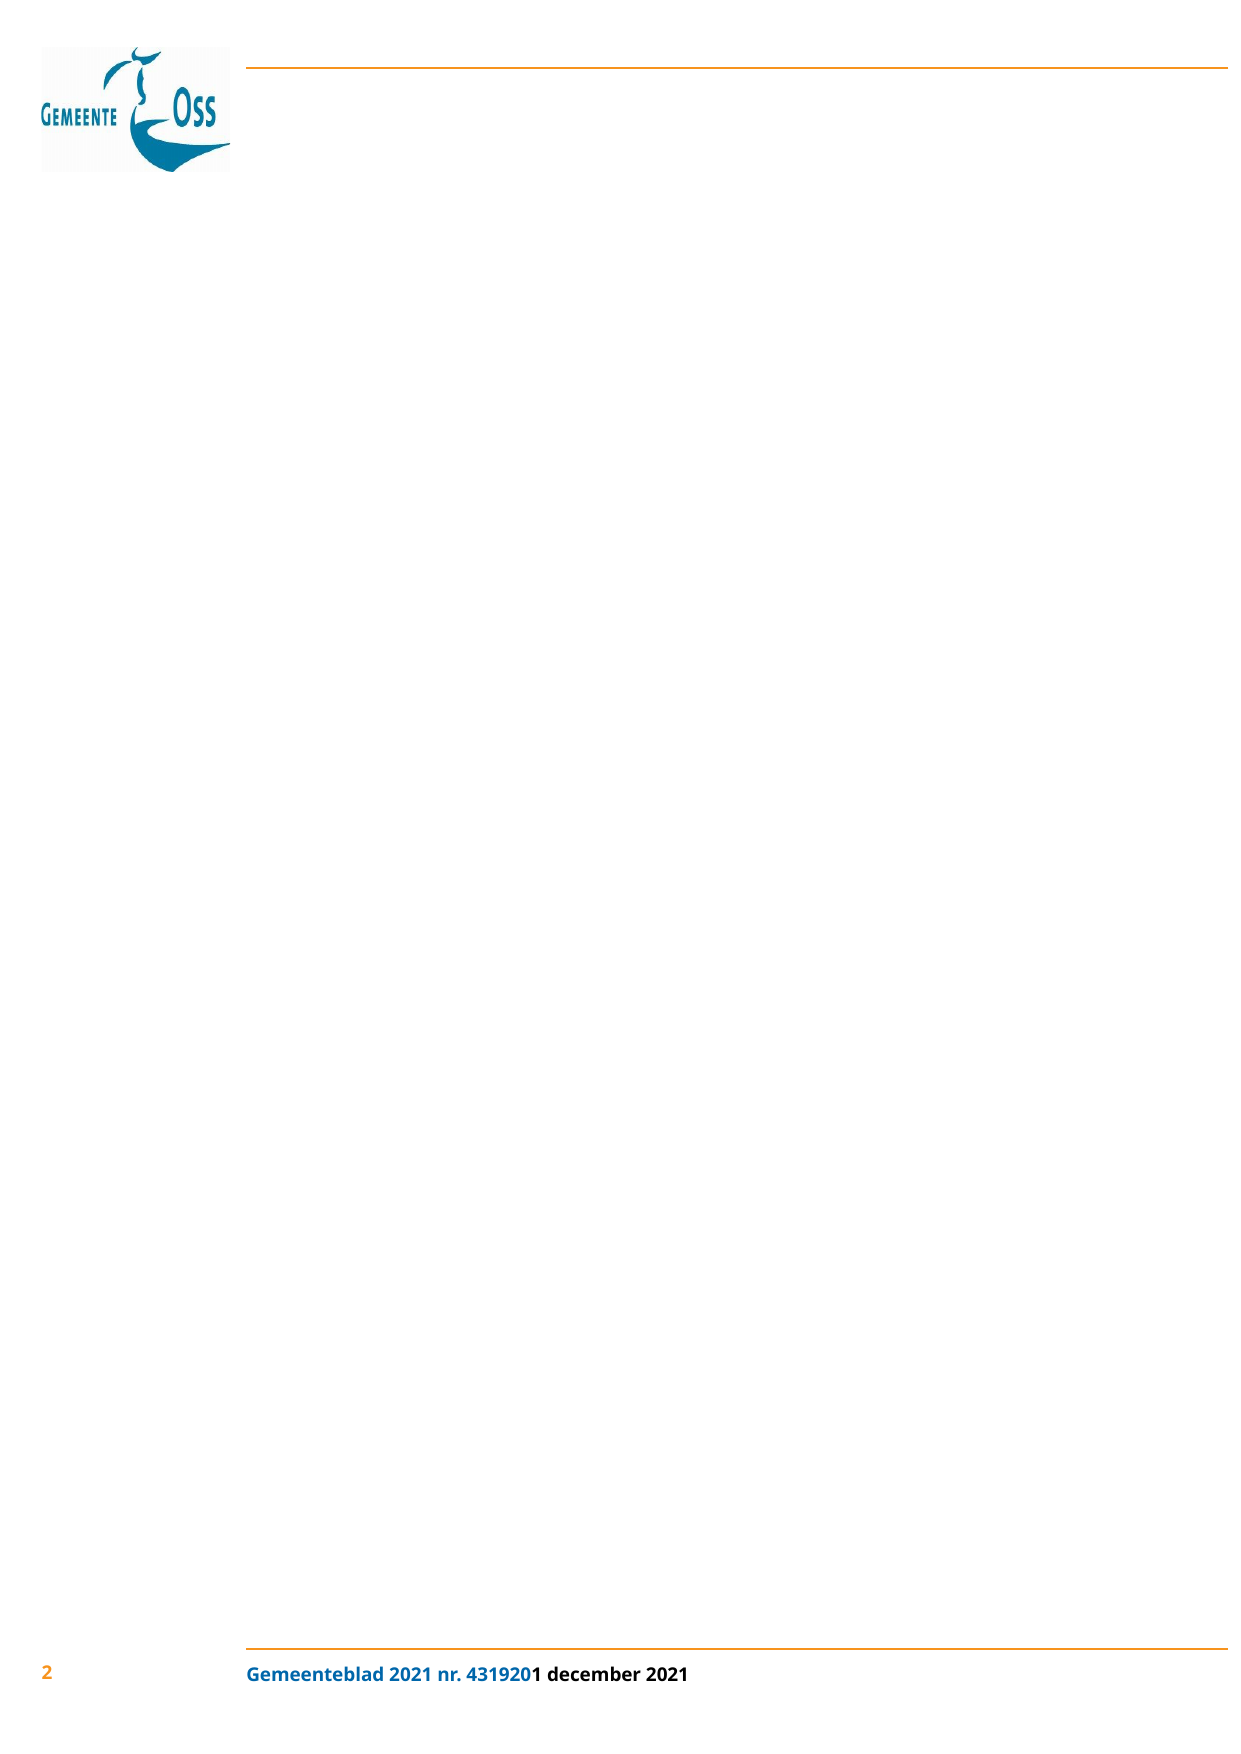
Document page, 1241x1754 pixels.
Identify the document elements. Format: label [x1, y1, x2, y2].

picture [41, 47, 231, 172]
